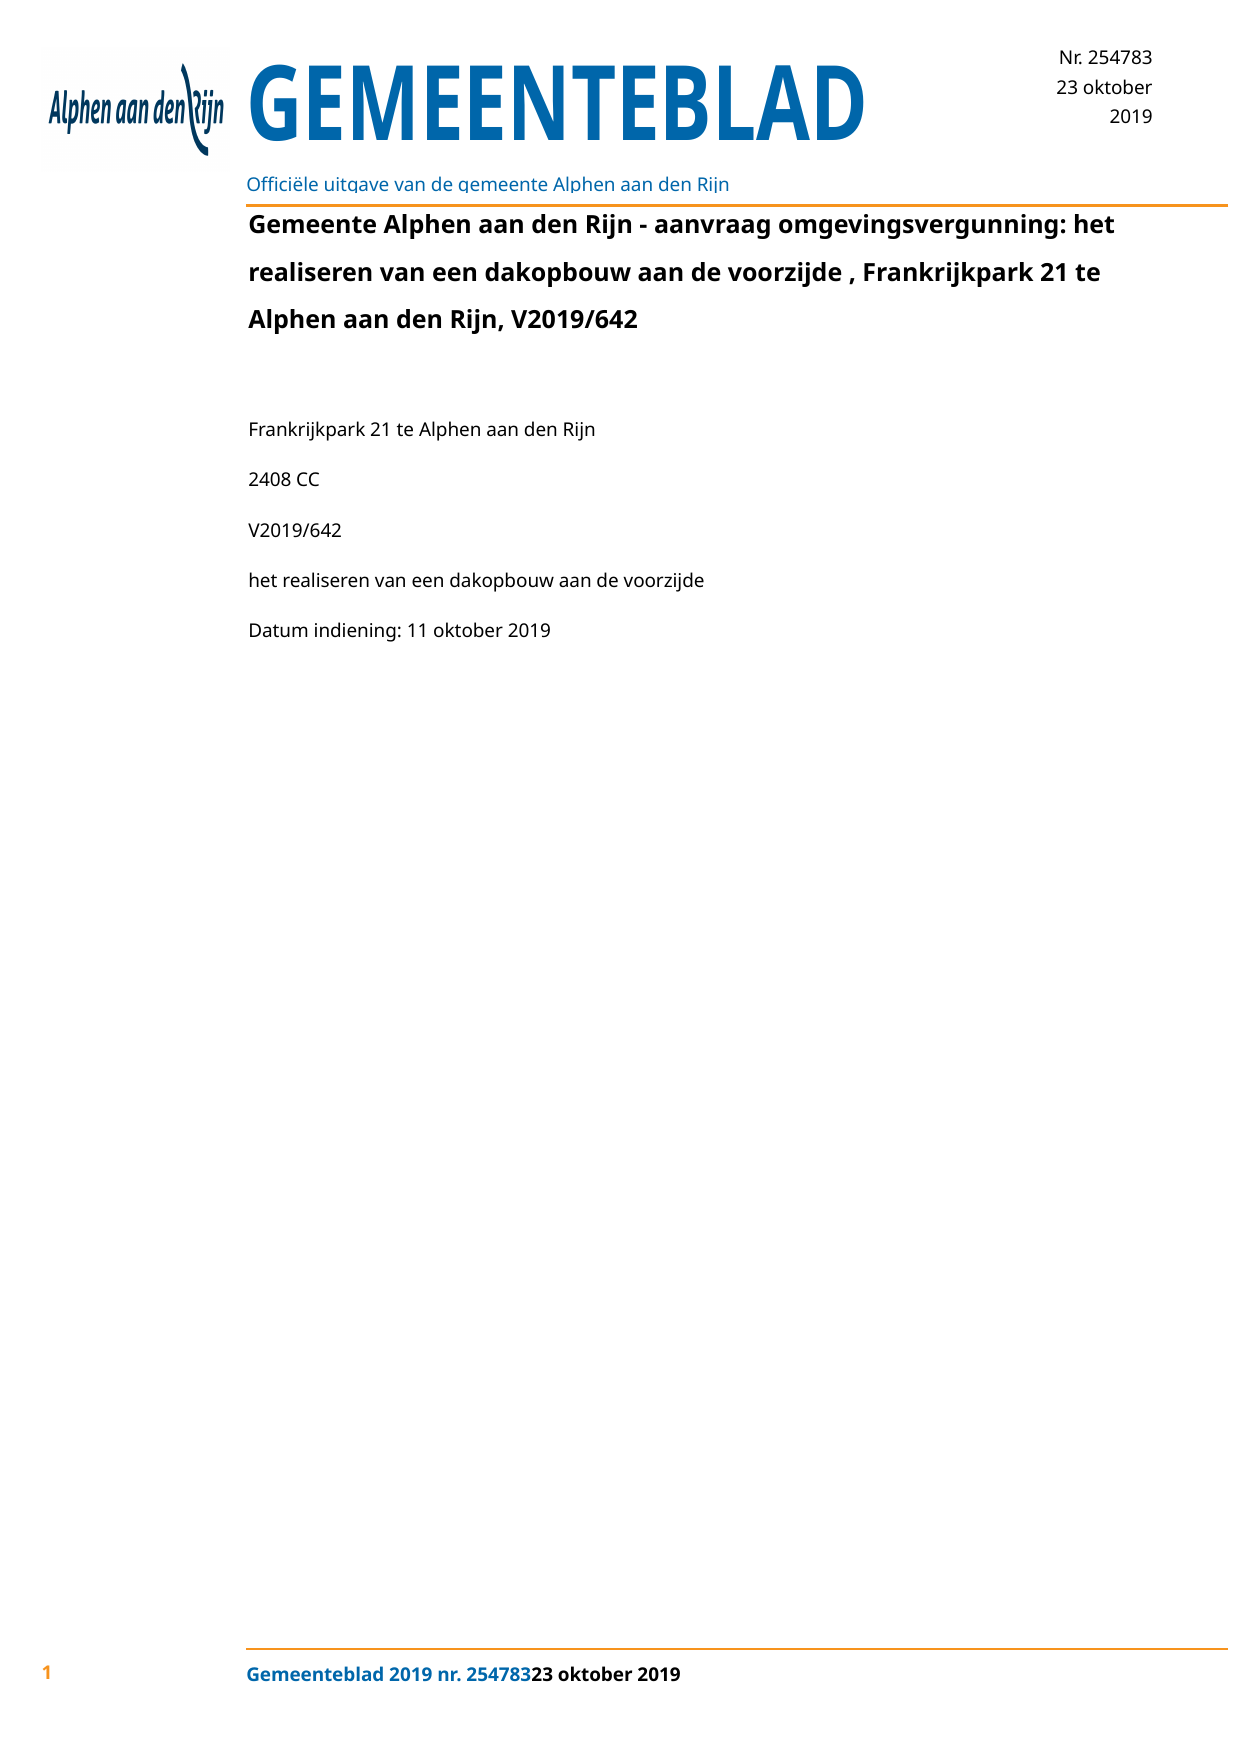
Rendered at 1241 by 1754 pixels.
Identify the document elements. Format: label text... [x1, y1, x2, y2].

text Gemeente Alphen aan den Rijn - aanvraag omgevingsvergunning: het realiseren van een dakopbouw aan de voorzijde , Frankrijkpark 21 te Alphen aan den Rijn, V2019/642 [248, 207, 1152, 336]
text het realiseren van een dakopbouw aan de voorzijde [248, 567, 1152, 593]
text V2019/642 [248, 517, 1152, 542]
text 2408 CC [248, 466, 1152, 492]
text Frankrijkpark 21 te Alphen aan den Rijn [248, 416, 1152, 442]
picture [41, 47, 231, 172]
text Datum indiening: 11 oktober 2019 [248, 618, 1152, 643]
